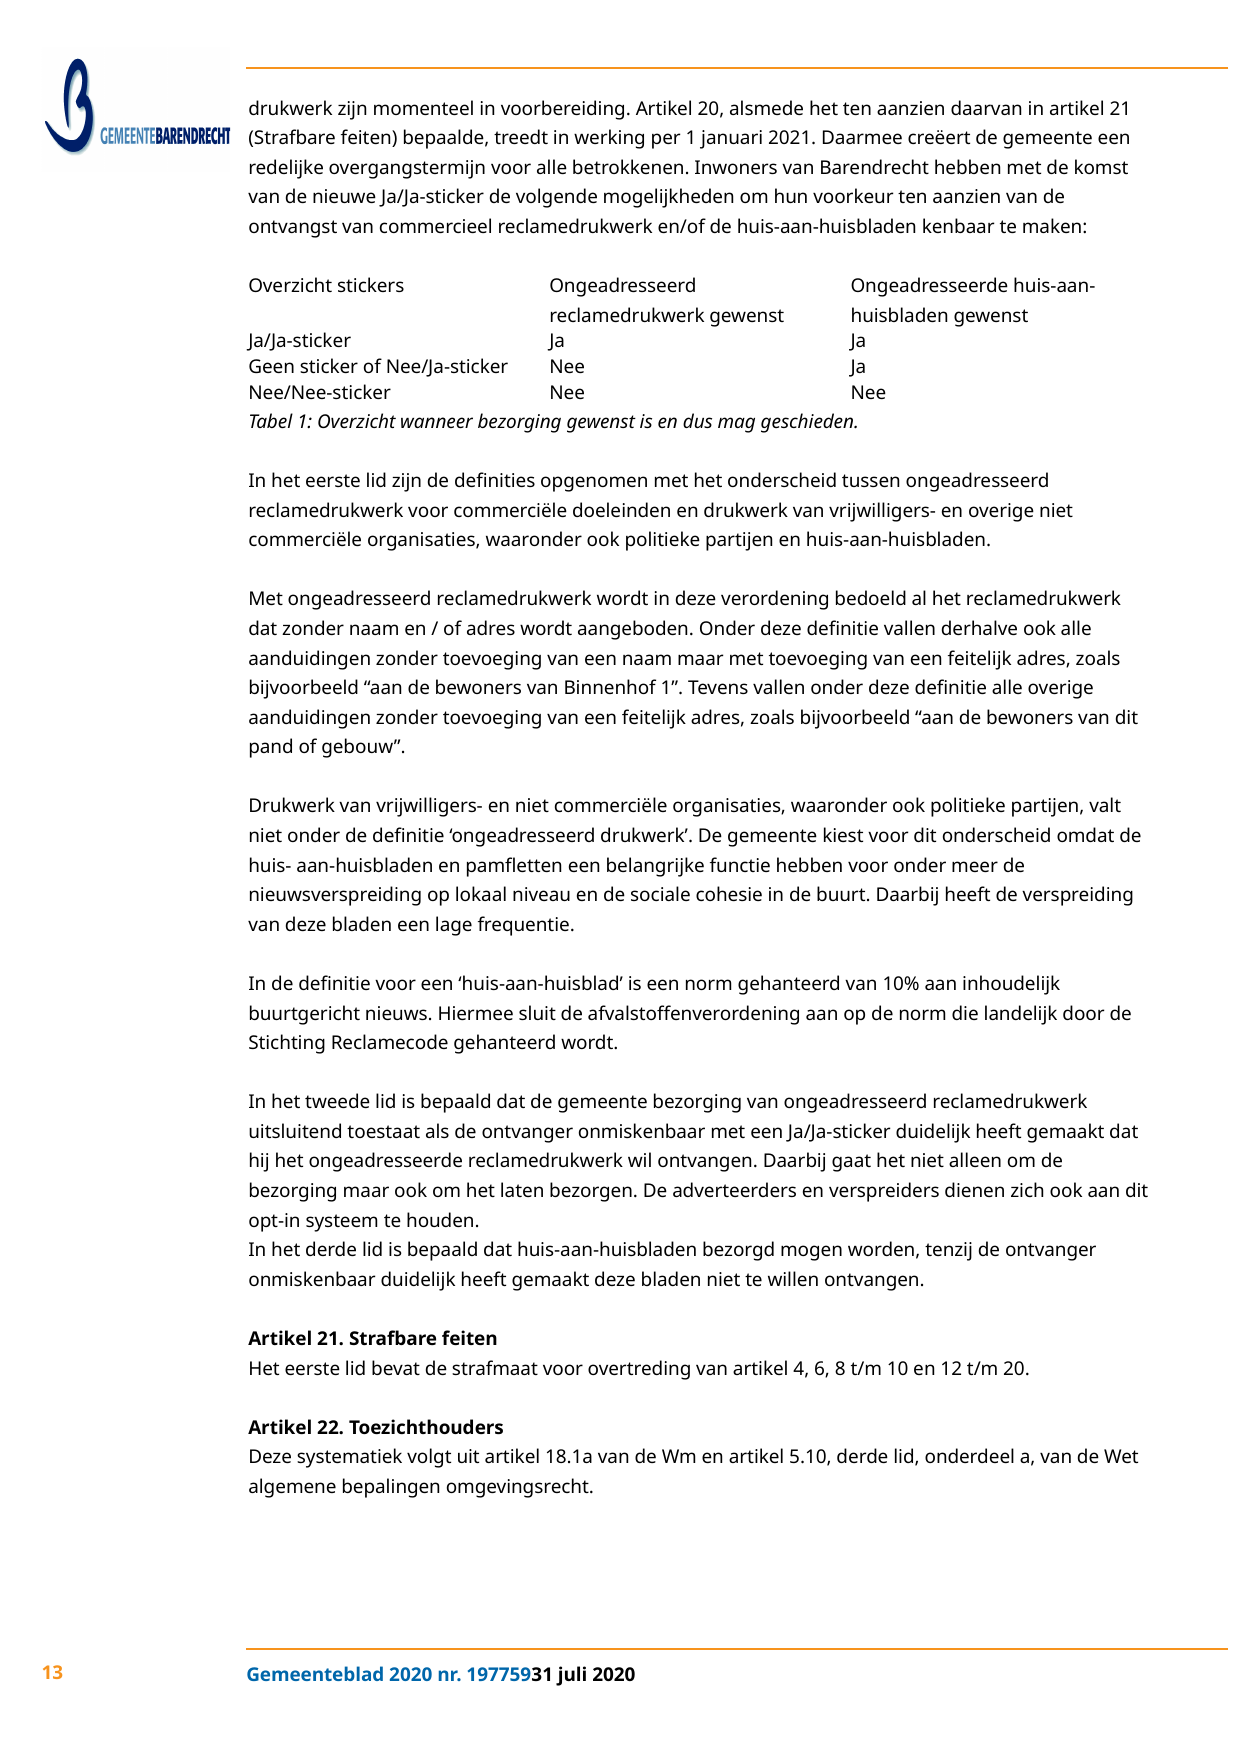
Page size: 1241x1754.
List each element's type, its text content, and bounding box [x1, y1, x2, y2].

text Artikel 21. Strafbare feiten [248, 1325, 1152, 1351]
table_cell Nee [549, 354, 850, 379]
table_cell Nee [850, 379, 1152, 405]
text Deze systematiek volgt uit artikel 18.1a van de Wm en artikel 5.10, derde lid, onderdeel a, van de Wet algemene bepalingen omgevingsrecht. [248, 1443, 1152, 1499]
table_header Overzicht stickers [248, 273, 549, 328]
table_cell Ja/Ja-sticker [248, 328, 549, 353]
table_cell Nee [549, 379, 850, 405]
table_cell Geen sticker of Nee/Ja-sticker [248, 354, 549, 379]
text Met ongeadresseerd reclamedrukwerk wordt in deze verordening bedoeld al het reclamedrukwerk dat zonder naam en / of adres wordt aangeboden. Onder deze definitie vallen derhalve ook alle aanduidingen zonder toevoeging van een naam maar met toevoeging van een feitelijk adres, zoals bijvoorbeeld “aan de bewoners van Binnenhof 1”. Tevens vallen onder deze definitie alle overige aanduidingen zonder toevoeging van een feitelijk adres, zoals bijvoorbeeld “aan de bewoners van dit pand of gebouw”. [248, 586, 1152, 759]
text Drukwerk van vrijwilligers- en niet commerciële organisaties, waaronder ook politieke partijen, valt niet onder de definitie ‘ongeadresseerd drukwerk’. De gemeente kiest voor dit onderscheid omdat de huis- aan-huisbladen en pamfletten een belangrijke functie hebben voor onder meer de nieuwsverspreiding op lokaal niveau en de sociale cohesie in de buurt. Daarbij heeft de verspreiding van deze bladen een lage frequentie. [248, 793, 1152, 937]
table_header Ongeadresseerde huis-aan- huisbladen gewenst [850, 273, 1152, 328]
text In de definitie voor een ‘huis-aan-huisblad’ is een norm gehanteerd van 10% aan inhoudelijk buurtgericht nieuws. Hiermee sluit de afvalstoffenverordening aan op de norm die landelijk door de Stichting Reclamecode gehanteerd wordt. [248, 970, 1152, 1055]
picture [41, 47, 231, 172]
text Artikel 22. Toezichthouders [248, 1414, 1152, 1440]
table_cell Ja [549, 328, 850, 353]
table_cell Ja [850, 328, 1152, 353]
table_header Ongeadresseerd reclamedrukwerk gewenst [549, 273, 850, 328]
text In het tweede lid is bepaald dat de gemeente bezorging van ongeadresseerd reclamedrukwerk uitsluitend toestaat als de ontvanger onmiskenbaar met een Ja/Ja-sticker duidelijk heeft gemaakt dat hij het ongeadresseerde reclamedrukwerk wil ontvangen. Daarbij gaat het niet alleen om de bezorging maar ook om het laten bezorgen. De adverteerders en verspreiders dienen zich ook aan dit opt-in systeem te houden. [248, 1088, 1152, 1233]
table_cell Ja [850, 354, 1152, 379]
table_cell Nee/Nee-sticker [248, 379, 549, 405]
text Het eerste lid bevat de strafmaat voor overtreding van artikel 4, 6, 8 t/m 10 en 12 t/m 20. [248, 1355, 1152, 1381]
text Tabel 1: Overzicht wanneer bezorging gewenst is en dus mag geschieden. [248, 408, 1152, 434]
text drukwerk zijn momenteel in voorbereiding. Artikel 20, alsmede het ten aanzien daarvan in artikel 21 (Strafbare feiten) bepaalde, treedt in werking per 1 januari 2021. Daarmee creëert de gemeente een redelijke overgangstermijn voor alle betrokkenen. Inwoners van Barendrecht hebben met de komst van de nieuwe Ja/Ja-sticker de volgende mogelijkheden om hun voorkeur ten aanzien van de ontvangst van commercieel reclamedrukwerk en/of de huis-aan-huisbladen kenbaar te maken: [248, 95, 1152, 239]
text In het derde lid is bepaald dat huis-aan-huisbladen bezorgd mogen worden, tenzij de ontvanger onmiskenbaar duidelijk heeft gemaakt deze bladen niet te willen ontvangen. [248, 1236, 1152, 1292]
text In het eerste lid zijn de definities opgenomen met het onderscheid tussen ongeadresseerd reclamedrukwerk voor commerciële doeleinden en drukwerk van vrijwilligers- en overige niet commerciële organisaties, waaronder ook politieke partijen en huis-aan-huisbladen. [248, 467, 1152, 552]
